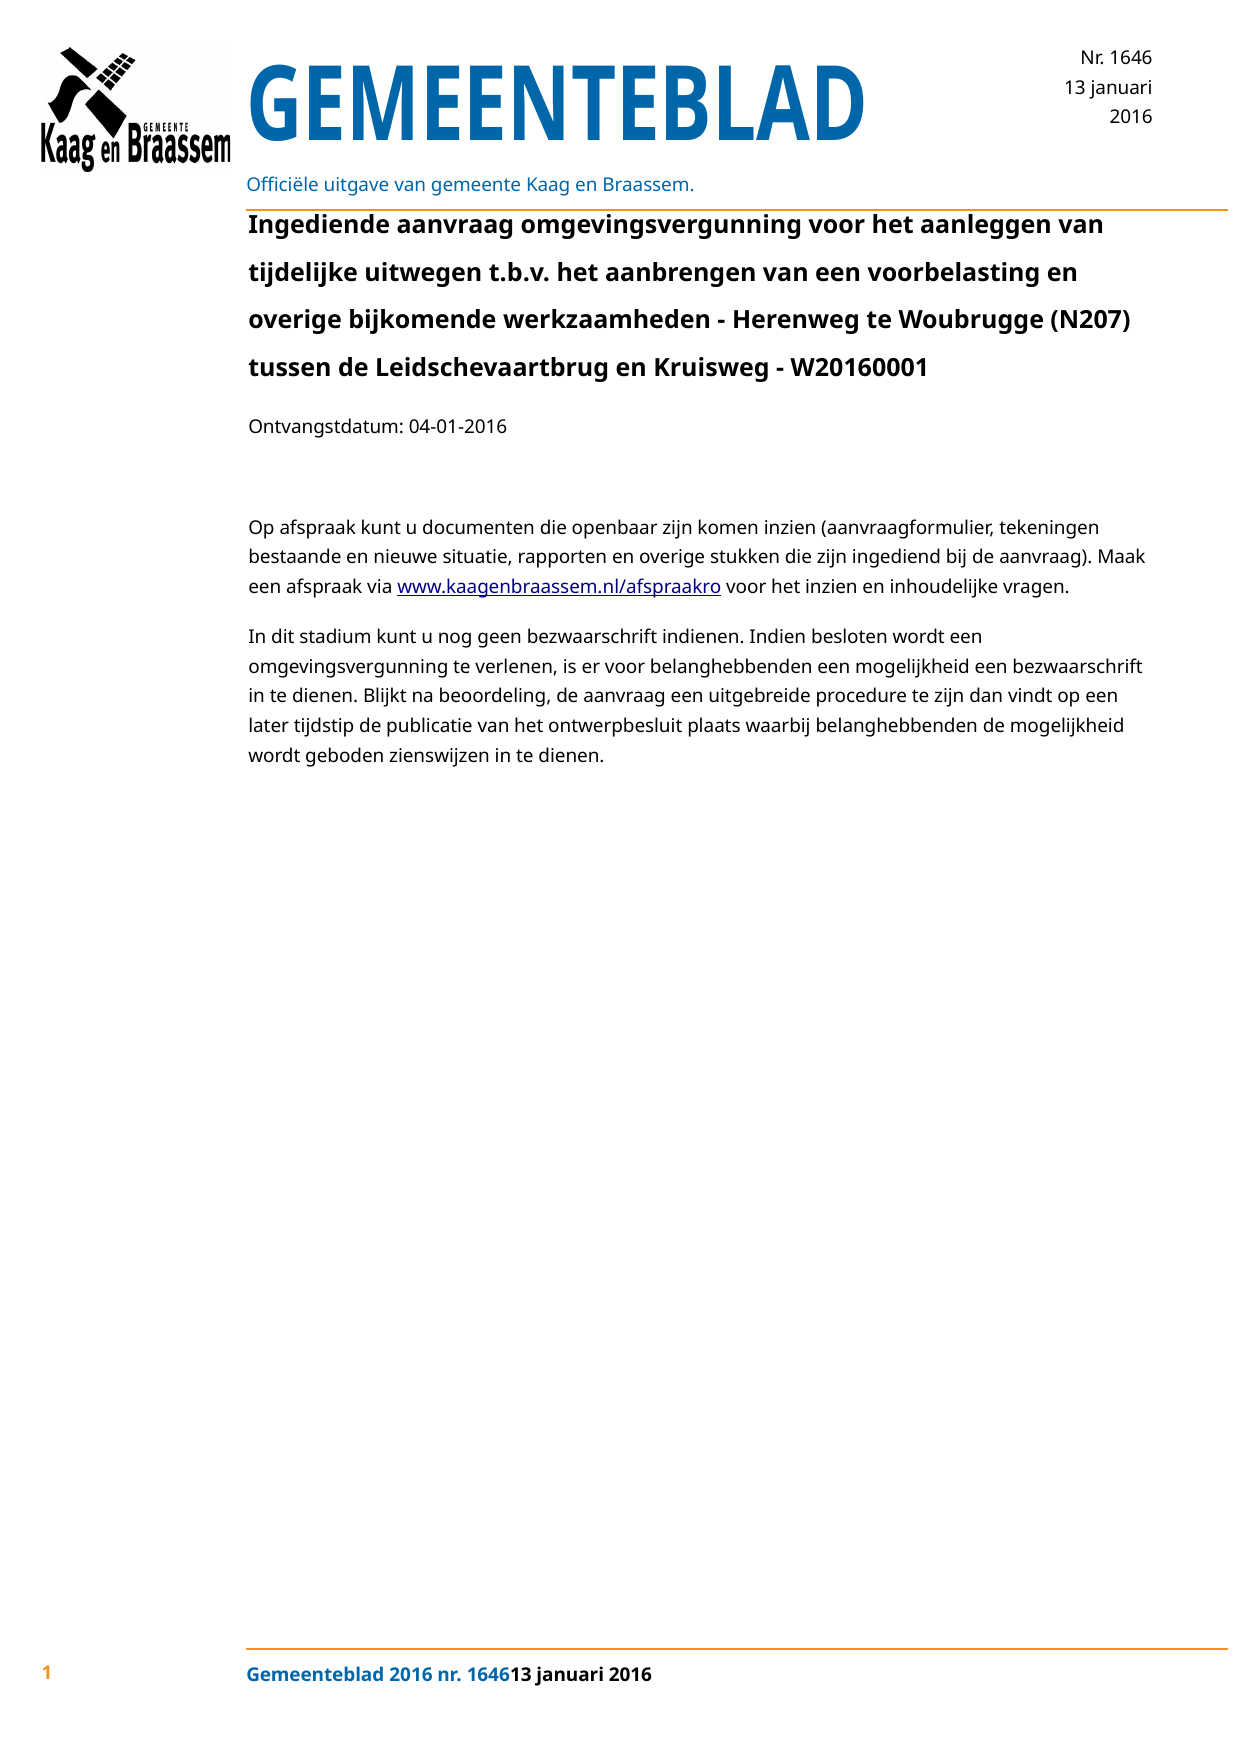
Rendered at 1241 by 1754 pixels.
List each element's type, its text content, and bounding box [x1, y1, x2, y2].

text Ingediende aanvraag omgevingsvergunning voor het aanleggen van tijdelijke uitwegen t.b.v. het aanbrengen van een voorbelasting en overige bijkomende werkzaamheden - Herenweg te Woubrugge (N207) tussen de Leidschevaartbrug en Kruisweg - W20160001 [248, 211, 1152, 384]
text Op afspraak kunt u documenten die openbaar zijn komen inzien (aanvraagformulier, tekeningen bestaande en nieuwe situatie, rapporten en overige stukken die zijn ingediend bij de aanvraag). Maak een afspraak via www.kaagenbraassem.nl/afspraakro voor het inzien en inhoudelijke vragen. [248, 514, 1152, 599]
text In dit stadium kunt u nog geen bezwaarschrift indienen. Indien besloten wordt een omgevingsvergunning te verlenen, is er voor belanghebbenden een mogelijkheid een bezwaarschrift in te dienen. Blijkt na beoordeling, de aanvraag een uitgebreide procedure te zijn dan vindt op een later tijdstip de publicatie van het ontwerpbesluit plaats waarbij belanghebbenden de mogelijkheid wordt geboden zienswijzen in te dienen. [248, 623, 1152, 768]
text Ontvangstdatum: 04-01-2016 [248, 413, 1152, 439]
picture [41, 47, 231, 172]
